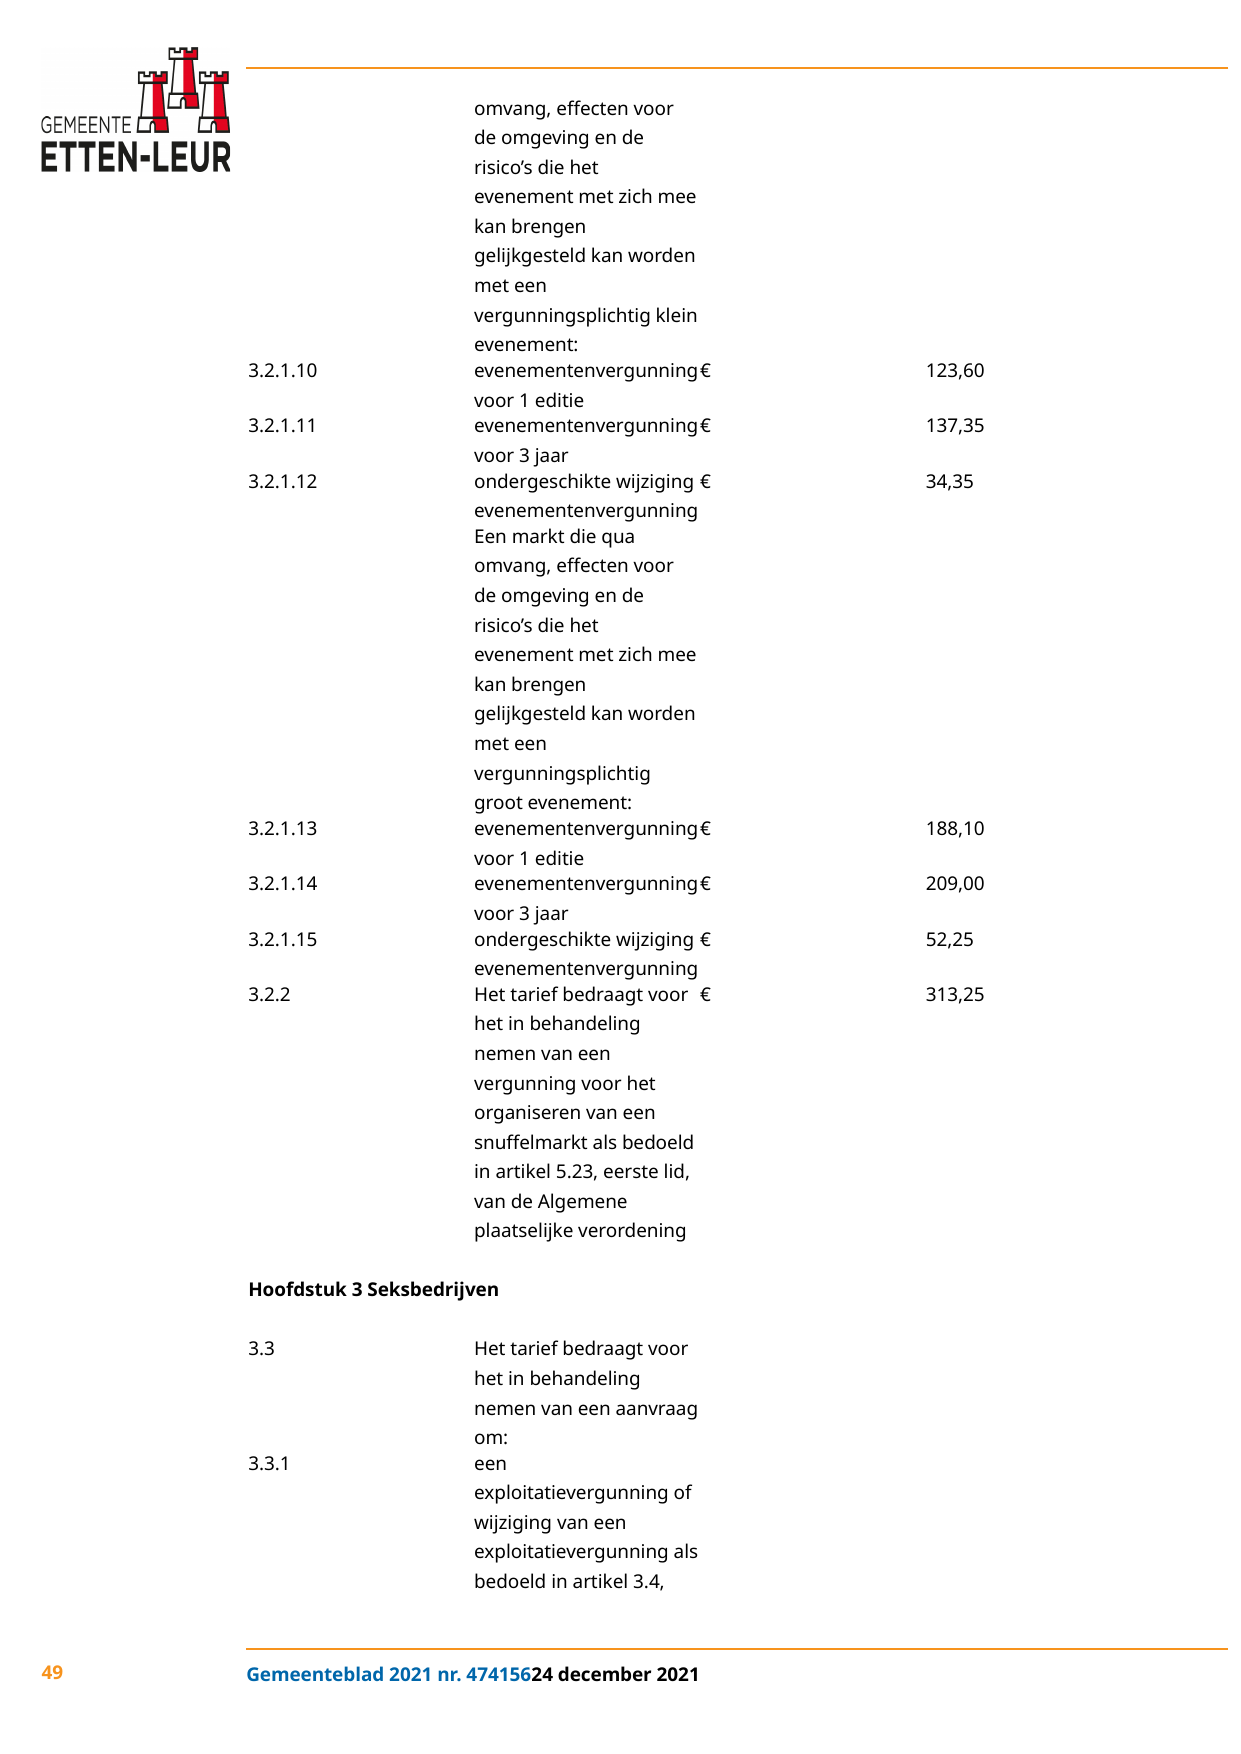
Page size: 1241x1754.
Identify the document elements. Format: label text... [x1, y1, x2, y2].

table_header 3.3 [248, 1336, 474, 1450]
table_cell € [700, 357, 926, 412]
table_cell € [700, 413, 926, 468]
table_cell 209,00 [926, 870, 1152, 926]
table_cell [248, 523, 474, 815]
table_cell [248, 95, 474, 357]
table_cell 52,25 [926, 926, 1152, 981]
table_cell 34,35 [926, 468, 1152, 523]
table_cell [700, 1450, 926, 1594]
table_cell [700, 95, 926, 357]
table_cell 123,60 [926, 357, 1152, 412]
table_cell 3.2.1.12 [248, 468, 474, 523]
table_cell een exploitatievergunning of wijziging van een exploitatievergunning als bedoeld in artikel 3.4, [474, 1450, 700, 1594]
table_cell 3.2.1.15 [248, 926, 474, 981]
table_header Het tarief bedraagt voor het in behandeling nemen van een aanvraag om: [474, 1336, 700, 1450]
table_cell € [700, 981, 926, 1243]
table_cell Een markt die qua omvang, effecten voor de omgeving en de risico’s die het evenement met zich mee kan brengen gelijkgesteld kan worden met een vergunningsplichtig groot evenement: [474, 523, 700, 815]
table_cell 3.2.2 [248, 981, 474, 1243]
table_cell ondergeschikte wijziging evenementenvergunning [474, 926, 700, 981]
table_cell 3.2.1.10 [248, 357, 474, 412]
table_cell € [700, 926, 926, 981]
table_header [926, 1336, 1152, 1450]
table_cell Het tarief bedraagt voor het in behandeling nemen van een vergunning voor het organiseren van een snuffelmarkt als bedoeld in artikel 5.23, eerste lid, van de Algemene plaatselijke verordening [474, 981, 700, 1243]
table_cell evenementenvergunning voor 3 jaar [474, 870, 700, 926]
text Hoofdstuk 3 Seksbedrijven [248, 1276, 1152, 1302]
table_cell 3.2.1.13 [248, 815, 474, 870]
table_cell [926, 95, 1152, 357]
table_cell 313,25 [926, 981, 1152, 1243]
table_cell [926, 1450, 1152, 1594]
picture [41, 47, 231, 172]
table_cell € [700, 815, 926, 870]
table_cell 3.2.1.11 [248, 413, 474, 468]
table_cell evenementenvergunning voor 3 jaar [474, 413, 700, 468]
table_cell 3.3.1 [248, 1450, 474, 1594]
table_cell ondergeschikte wijziging evenementenvergunning [474, 468, 700, 523]
table_cell € [700, 468, 926, 523]
table_cell evenementenvergunning voor 1 editie [474, 357, 700, 412]
table_cell [700, 523, 926, 815]
table_cell omvang, effecten voor de omgeving en de risico’s die het evenement met zich mee kan brengen gelijkgesteld kan worden met een vergunningsplichtig klein evenement: [474, 95, 700, 357]
table_cell € [700, 870, 926, 926]
table_cell 137,35 [926, 413, 1152, 468]
table_cell [926, 523, 1152, 815]
table_cell 3.2.1.14 [248, 870, 474, 926]
table_cell evenementenvergunning voor 1 editie [474, 815, 700, 870]
table_header [700, 1336, 926, 1450]
table_cell 188,10 [926, 815, 1152, 870]
